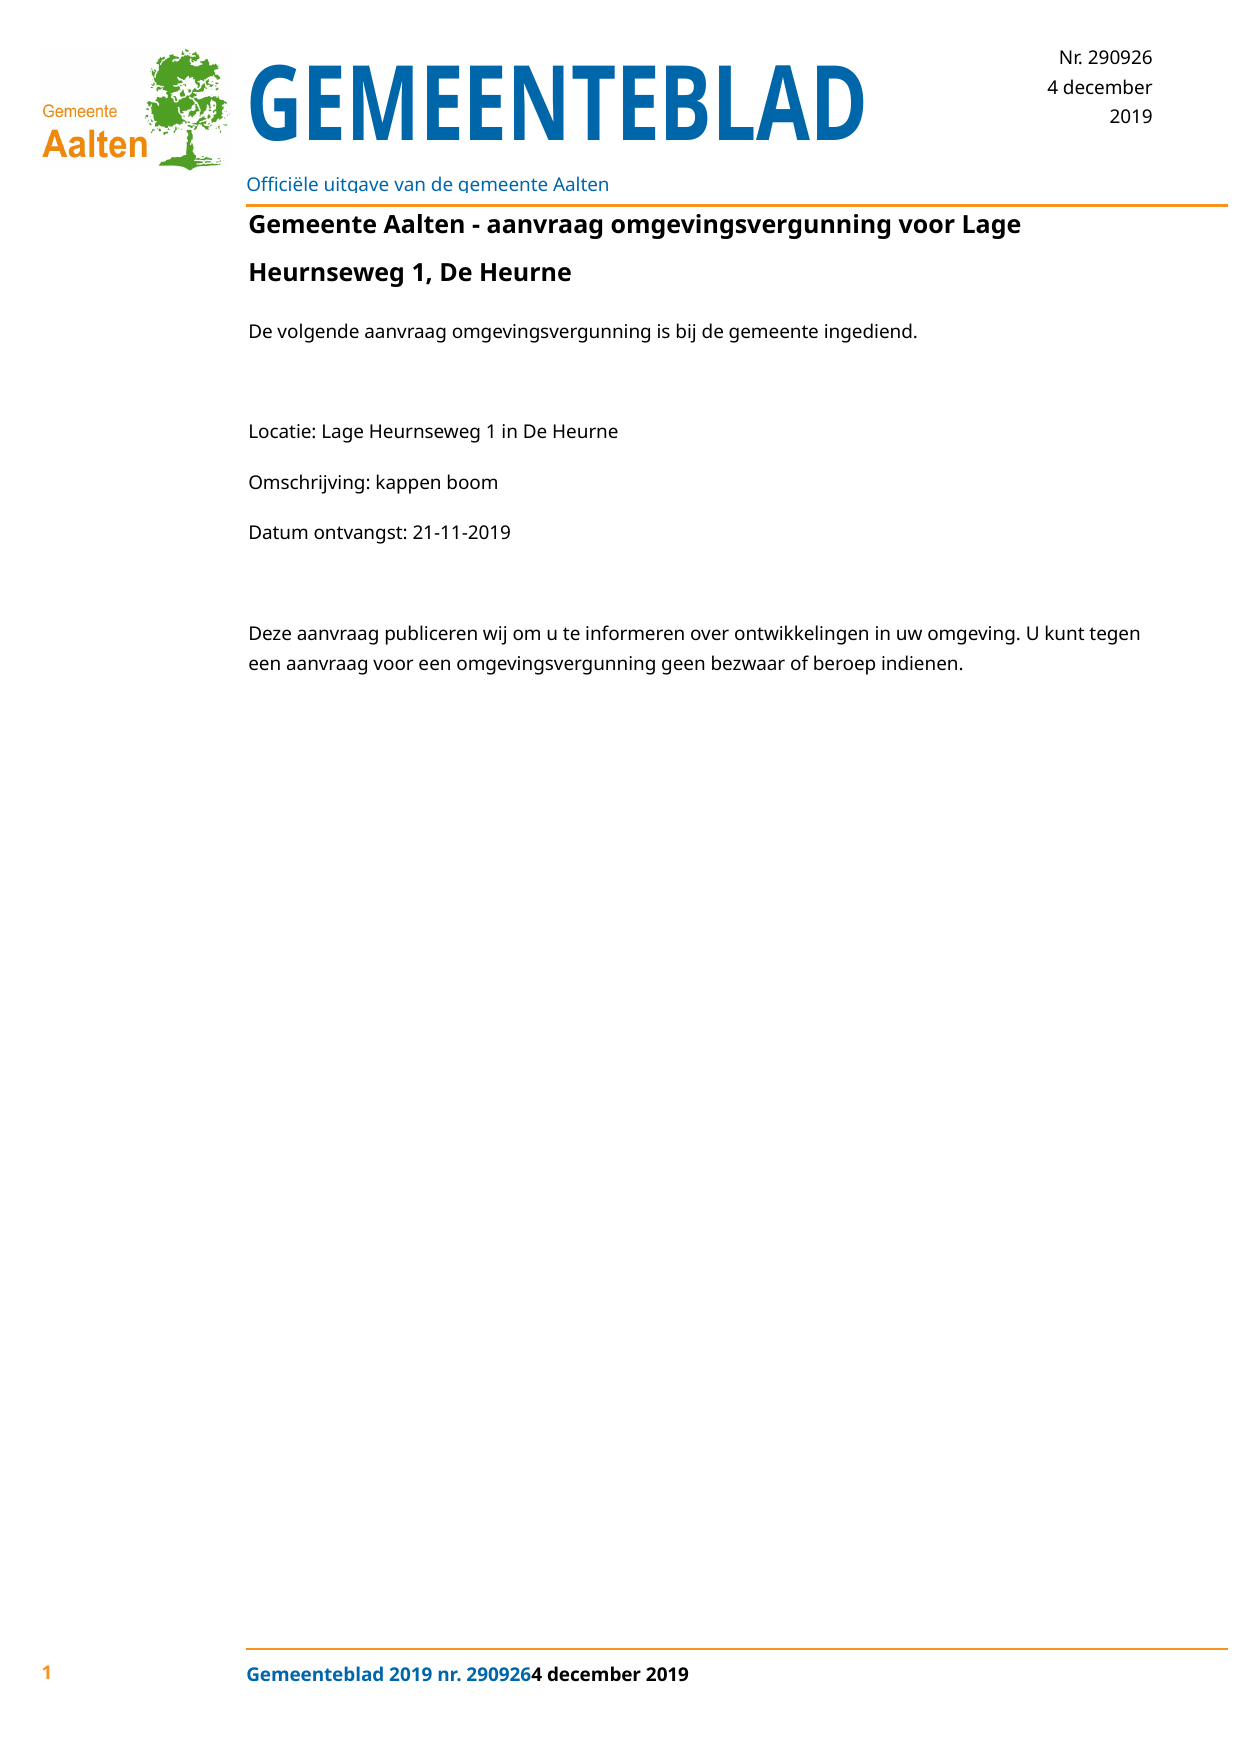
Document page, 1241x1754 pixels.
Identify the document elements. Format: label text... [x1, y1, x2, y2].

text Locatie: Lage Heurnseweg 1 in De Heurne [248, 419, 1152, 444]
text Deze aanvraag publiceren wij om u te informeren over ontwikkelingen in uw omgeving. U kunt tegen een aanvraag voor een omgevingsvergunning geen bezwaar of beroep indienen. [248, 620, 1152, 676]
picture [41, 47, 231, 172]
text Datum ontvangst: 21-11-2019 [248, 519, 1152, 545]
text Gemeente Aalten - aanvraag omgevingsvergunning voor Lage Heurnseweg 1, De Heurne [248, 207, 1152, 288]
text Omschrijving: kappen boom [248, 469, 1152, 495]
text De volgende aanvraag omgevingsvergunning is bij de gemeente ingediend. [248, 318, 1152, 344]
